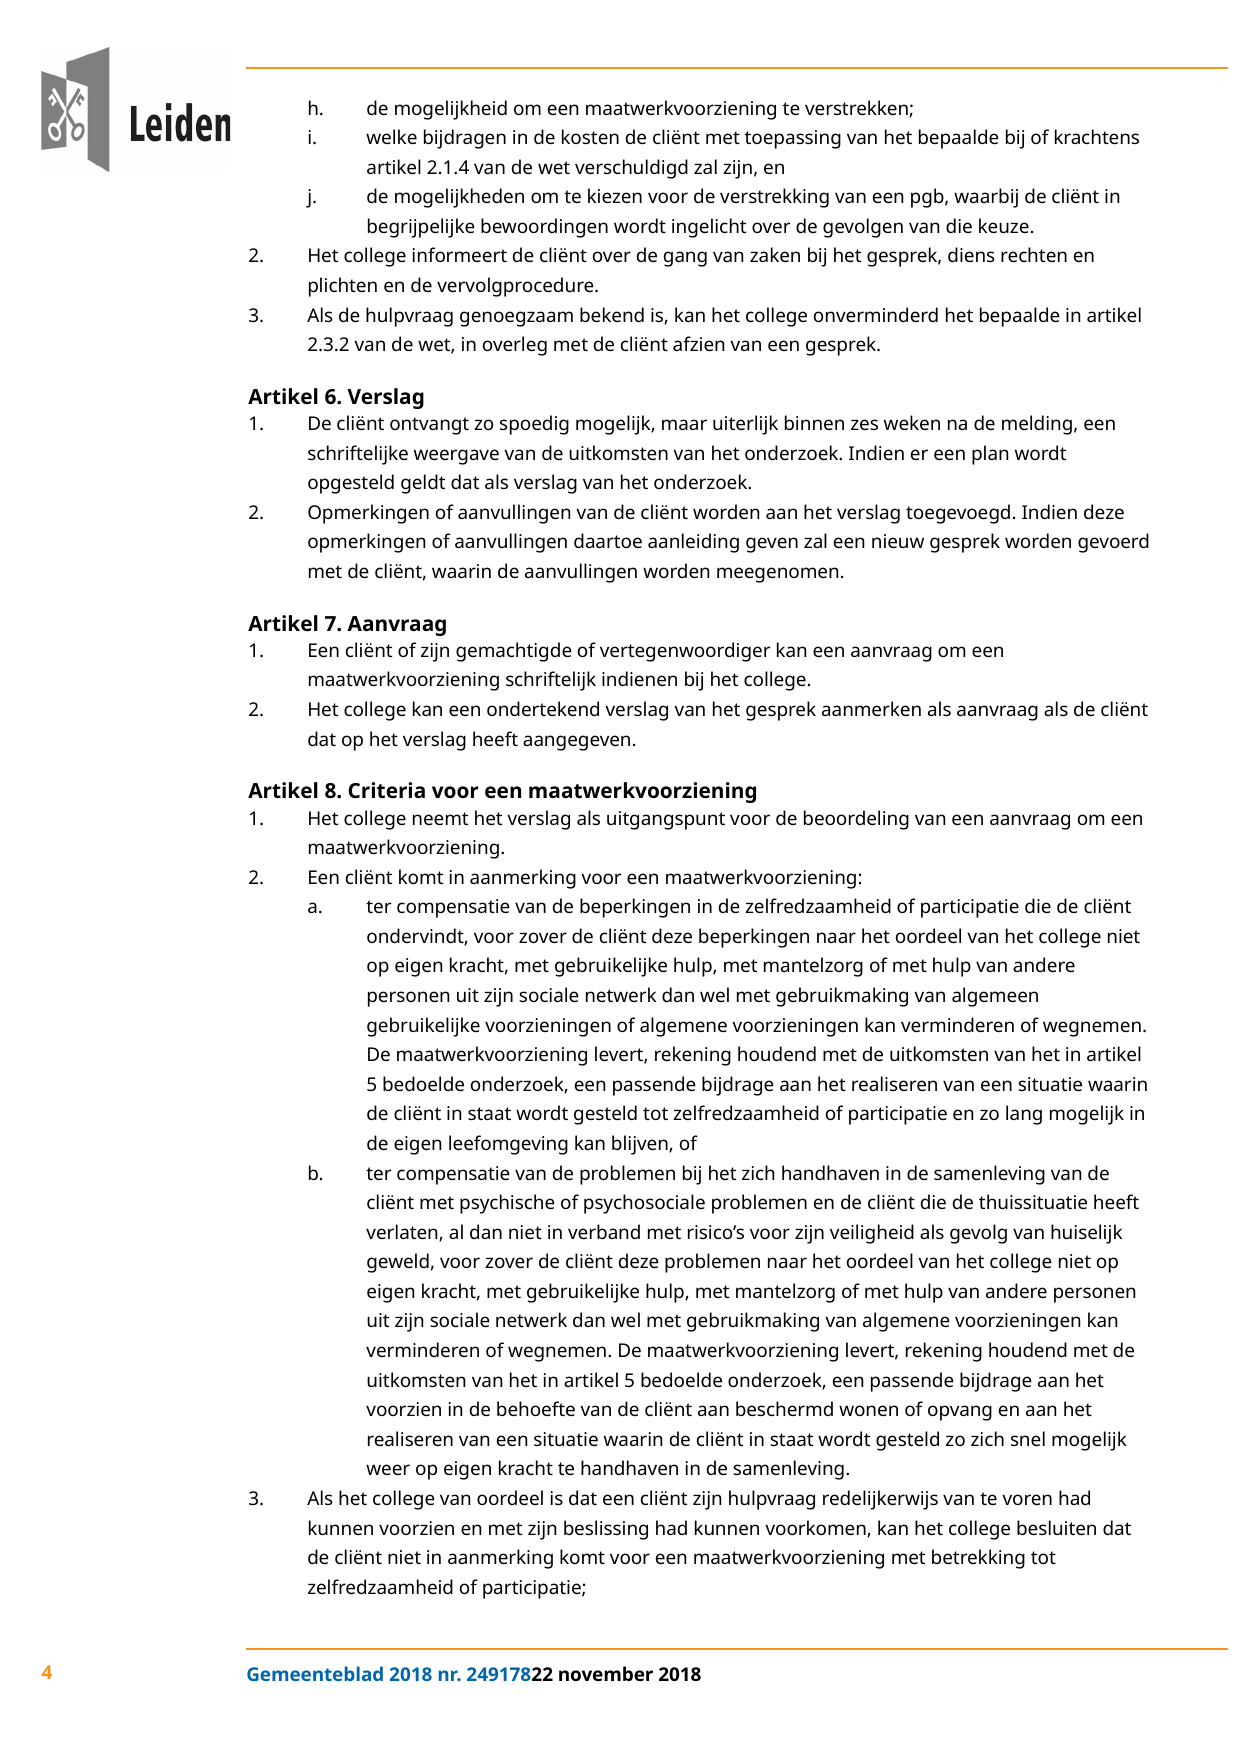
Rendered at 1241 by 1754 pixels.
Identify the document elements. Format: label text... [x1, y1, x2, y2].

list Het college informeert de cliënt over de gang van zaken bij het gesprek, diens rechten en plichten en de vervolgprocedure. [248, 243, 1152, 298]
list Een cliënt komt in aanmerking voor een maatwerkvoorziening: [248, 864, 1152, 889]
list ter compensatie van de problemen bij het zich handhaven in de samenleving van de cliënt met psychische of psychosociale problemen en de cliënt die de thuissituatie heeft verlaten, al dan niet in verband met risico’s voor zijn veiligheid als gevolg van huiselijk geweld, voor zover de cliënt deze problemen naar het oordeel van het college niet op eigen kracht, met gebruikelijke hulp, met mantelzorg of met hulp van andere personen uit zijn sociale netwerk dan wel met gebruikmaking van algemene voorzieningen kan verminderen of wegnemen. De maatwerkvoorziening levert, rekening houdend met de uitkomsten van het in artikel 5 bedoelde onderzoek, een passende bijdrage aan het voorzien in de behoefte van de cliënt aan beschermd wonen of opvang en aan het realiseren van een situatie waarin de cliënt in staat wordt gesteld zo zich snel mogelijk weer op eigen kracht te handhaven in de samenleving. [307, 1160, 1152, 1481]
list De cliënt ontvangt zo spoedig mogelijk, maar uiterlijk binnen zes weken na de melding, een schriftelijke weergave van de uitkomsten van het onderzoek. Indien er een plan wordt opgesteld geldt dat als verslag van het onderzoek. [248, 410, 1152, 495]
list Het college neemt het verslag als uitgangspunt voor de beoordeling van een aanvraag om een maatwerkvoorziening. [248, 805, 1152, 860]
picture [41, 47, 231, 172]
list Als het college van oordeel is dat een cliënt zijn hulpvraag redelijkerwijs van te voren had kunnen voorzien en met zijn beslissing had kunnen voorkomen, kan het college besluiten dat de cliënt niet in aanmerking komt voor een maatwerkvoorziening met betrekking tot zelfredzaamheid of participatie; [248, 1485, 1152, 1599]
list Als de hulpvraag genoegzaam bekend is, kan het college onverminderd het bepaalde in artikel 2.3.2 van de wet, in overleg met de cliënt afzien van een gesprek. [248, 302, 1152, 357]
list de mogelijkheden om te kiezen voor de verstrekking van een pgb, waarbij de cliënt in begrijpelijke bewoordingen wordt ingelicht over de gevolgen van die keuze. [307, 183, 1152, 239]
text Artikel 8. Criteria voor een maatwerkvoorziening [248, 776, 1152, 805]
list welke bijdragen in de kosten de cliënt met toepassing van het bepaalde bij of krachtens artikel 2.1.4 van de wet verschuldigd zal zijn, en [307, 124, 1152, 180]
list Een cliënt of zijn gemachtigde of vertegenwoordiger kan een aanvraag om een maatwerkvoorziening schriftelijk indienen bij het college. [248, 637, 1152, 692]
list Opmerkingen of aanvullingen van de cliënt worden aan het verslag toegevoegd. Indien deze opmerkingen of aanvullingen daartoe aanleiding geven zal een nieuw gesprek worden gevoerd met de cliënt, waarin de aanvullingen worden meegenomen. [248, 499, 1152, 584]
list Het college kan een ondertekend verslag van het gesprek aanmerken als aanvraag als de cliënt dat op het verslag heeft aangegeven. [248, 696, 1152, 752]
list de mogelijkheid om een maatwerkvoorziening te verstrekken; [307, 95, 1152, 121]
list ter compensatie van de beperkingen in de zelfredzaamheid of participatie die de cliënt ondervindt, voor zover de cliënt deze beperkingen naar het oordeel van het college niet op eigen kracht, met gebruikelijke hulp, met mantelzorg of met hulp van andere personen uit zijn sociale netwerk dan wel met gebruikmaking van algemeen gebruikelijke voorzieningen of algemene voorzieningen kan verminderen of wegnemen. De maatwerkvoorziening levert, rekening houdend met de uitkomsten van het in artikel 5 bedoelde onderzoek, een passende bijdrage aan het realiseren van een situatie waarin de cliënt in staat wordt gesteld tot zelfredzaamheid of participatie en zo lang mogelijk in de eigen leefomgeving kan blijven, of [307, 893, 1152, 1156]
text Artikel 7. Aanvraag [248, 609, 1152, 637]
text Artikel 6. Verslag [248, 382, 1152, 410]
